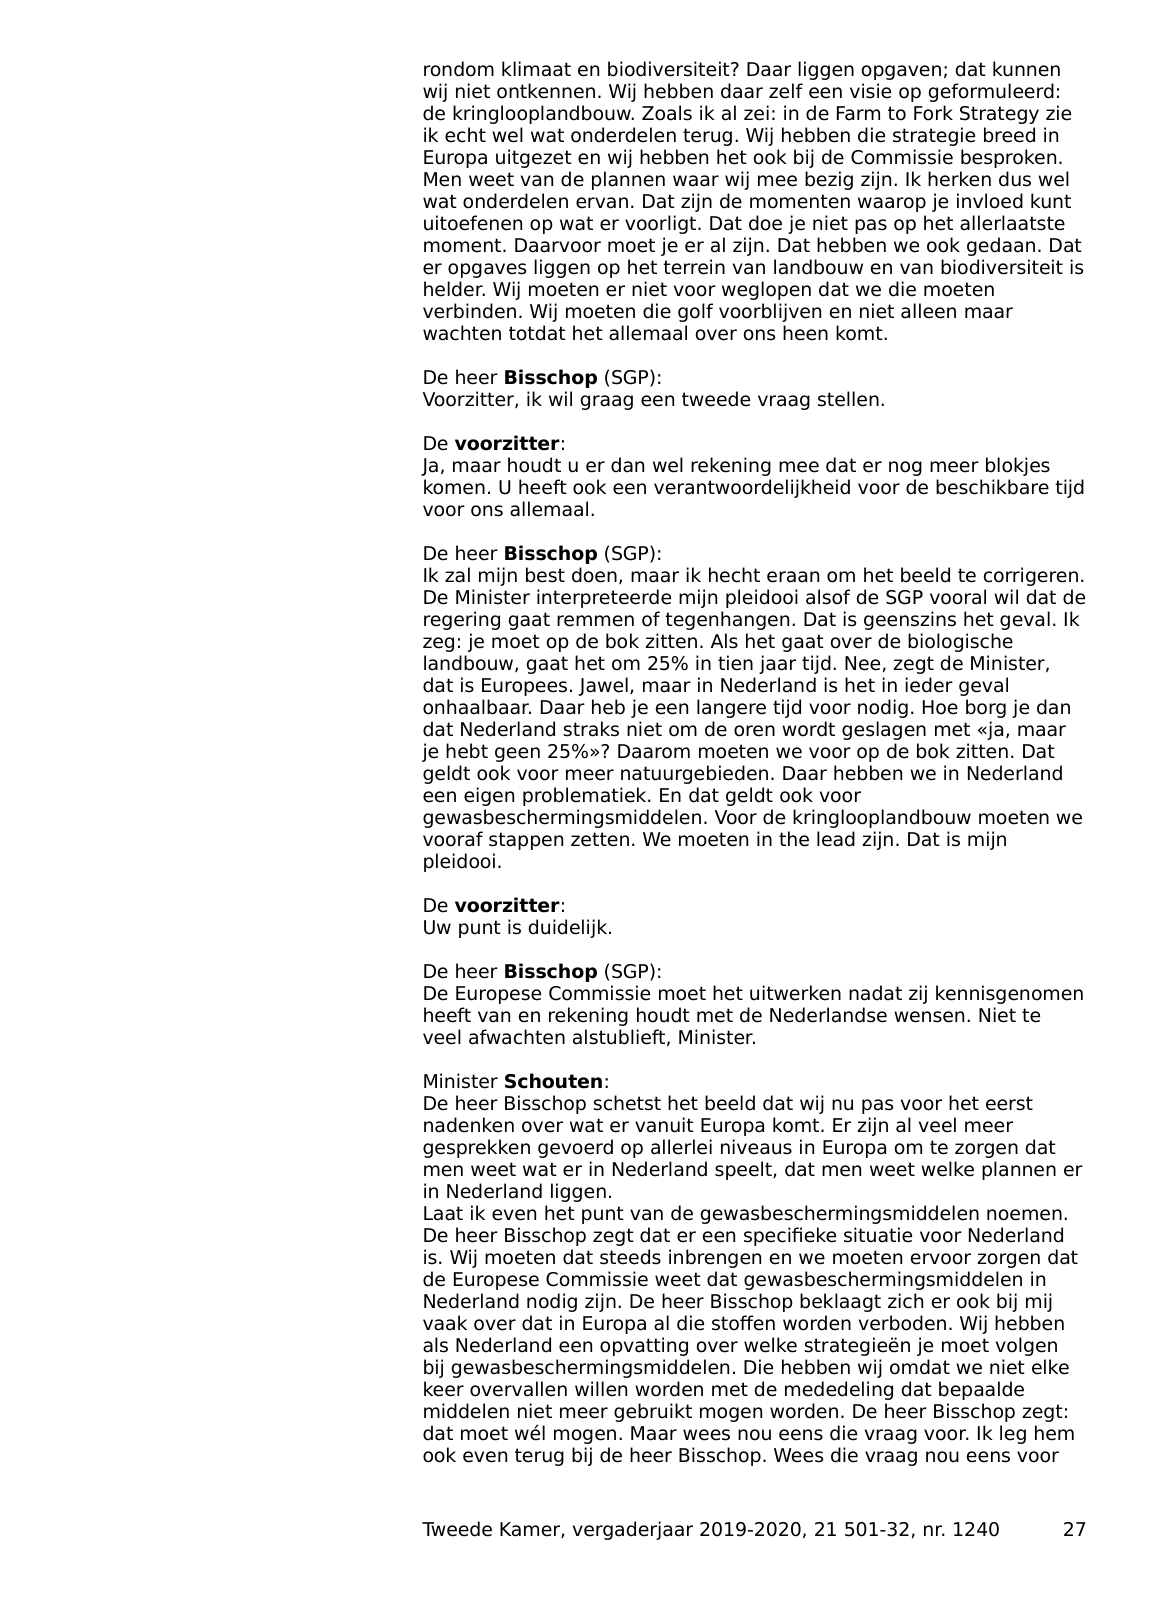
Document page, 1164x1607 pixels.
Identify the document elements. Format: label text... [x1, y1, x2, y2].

text De heer Bisschop (SGP): [422, 961, 1087, 983]
text De voorzitter: [422, 433, 1087, 455]
text Laat ik even het punt van de gewasbeschermingsmiddelen noemen. De heer Bisschop zegt dat er een specifieke situatie voor Nederland is. Wij moeten dat steeds inbrengen en we moeten ervoor zorgen dat de Europese Commissie weet dat gewasbeschermingsmiddelen in Nederland nodig zijn. De heer Bisschop beklaagt zich er ook bij mij vaak over dat in Europa al die stoffen worden verboden. Wij hebben als Nederland een opvatting over welke strategieën je moet volgen bij gewasbeschermingsmiddelen. Die hebben wij omdat we niet elke keer overvallen willen worden met de mededeling dat bepaalde middelen niet meer gebruikt mogen worden. De heer Bisschop zegt: dat moet wél mogen. Maar wees nou eens die vraag voor. Ik leg hem ook even terug bij de heer Bisschop. Wees die vraag nou eens voor [422, 1203, 1087, 1467]
text De heer Bisschop (SGP): [422, 367, 1087, 389]
text De voorzitter: [422, 895, 1087, 917]
text Ik zal mijn best doen, maar ik hecht eraan om het beeld te corrigeren. De Minister interpreteerde mijn pleidooi alsof de SGP vooral wil dat de regering gaat remmen of tegenhangen. Dat is geenszins het geval. Ik zeg: je moet op de bok zitten. Als het gaat over de biologische landbouw, gaat het om 25% in tien jaar tijd. Nee, zegt de Minister, dat is Europees. Jawel, maar in Nederland is het in ieder geval onhaalbaar. Daar heb je een langere tijd voor nodig. Hoe borg je dan dat Nederland straks niet om de oren wordt geslagen met «ja, maar je hebt geen 25%»? Daarom moeten we voor op de bok zitten. Dat geldt ook voor meer natuurgebieden. Daar hebben we in Nederland een eigen problematiek. En dat geldt ook voor gewasbeschermingsmiddelen. Voor de kringlooplandbouw moeten we vooraf stappen zetten. We moeten in the lead zijn. Dat is mijn pleidooi. [422, 565, 1087, 873]
text Ja, maar houdt u er dan wel rekening mee dat er nog meer blokjes komen. U heeft ook een verantwoordelijkheid voor de beschikbare tijd voor ons allemaal. [422, 455, 1087, 521]
text Minister Schouten: [422, 1071, 1087, 1093]
text De heer Bisschop (SGP): [422, 543, 1087, 565]
text rondom klimaat en biodiversiteit? Daar liggen opgaven; dat kunnen wij niet ontkennen. Wij hebben daar zelf een visie op geformuleerd: de kringlooplandbouw. Zoals ik al zei: in de Farm to Fork Strategy zie ik echt wel wat onderdelen terug. Wij hebben die strategie breed in Europa uitgezet en wij hebben het ook bij de Commissie besproken. Men weet van de plannen waar wij mee bezig zijn. Ik herken dus wel wat onderdelen ervan. Dat zijn de momenten waarop je invloed kunt uitoefenen op wat er voorligt. Dat doe je niet pas op het allerlaatste moment. Daarvoor moet je er al zijn. Dat hebben we ook gedaan. Dat er opgaves liggen op het terrein van landbouw en van biodiversiteit is helder. Wij moeten er niet voor weglopen dat we die moeten verbinden. Wij moeten die golf voorblijven en niet alleen maar wachten totdat het allemaal over ons heen komt. [422, 59, 1087, 345]
text De heer Bisschop schetst het beeld dat wij nu pas voor het eerst nadenken over wat er vanuit Europa komt. Er zijn al veel meer gesprekken gevoerd op allerlei niveaus in Europa om te zorgen dat men weet wat er in Nederland speelt, dat men weet welke plannen er in Nederland liggen. [422, 1093, 1087, 1203]
text De Europese Commissie moet het uitwerken nadat zij kennisgenomen heeft van en rekening houdt met de Nederlandse wensen. Niet te veel afwachten alstublieft, Minister. [422, 983, 1087, 1049]
text Voorzitter, ik wil graag een tweede vraag stellen. [422, 389, 1087, 411]
text Uw punt is duidelijk. [422, 917, 1087, 939]
